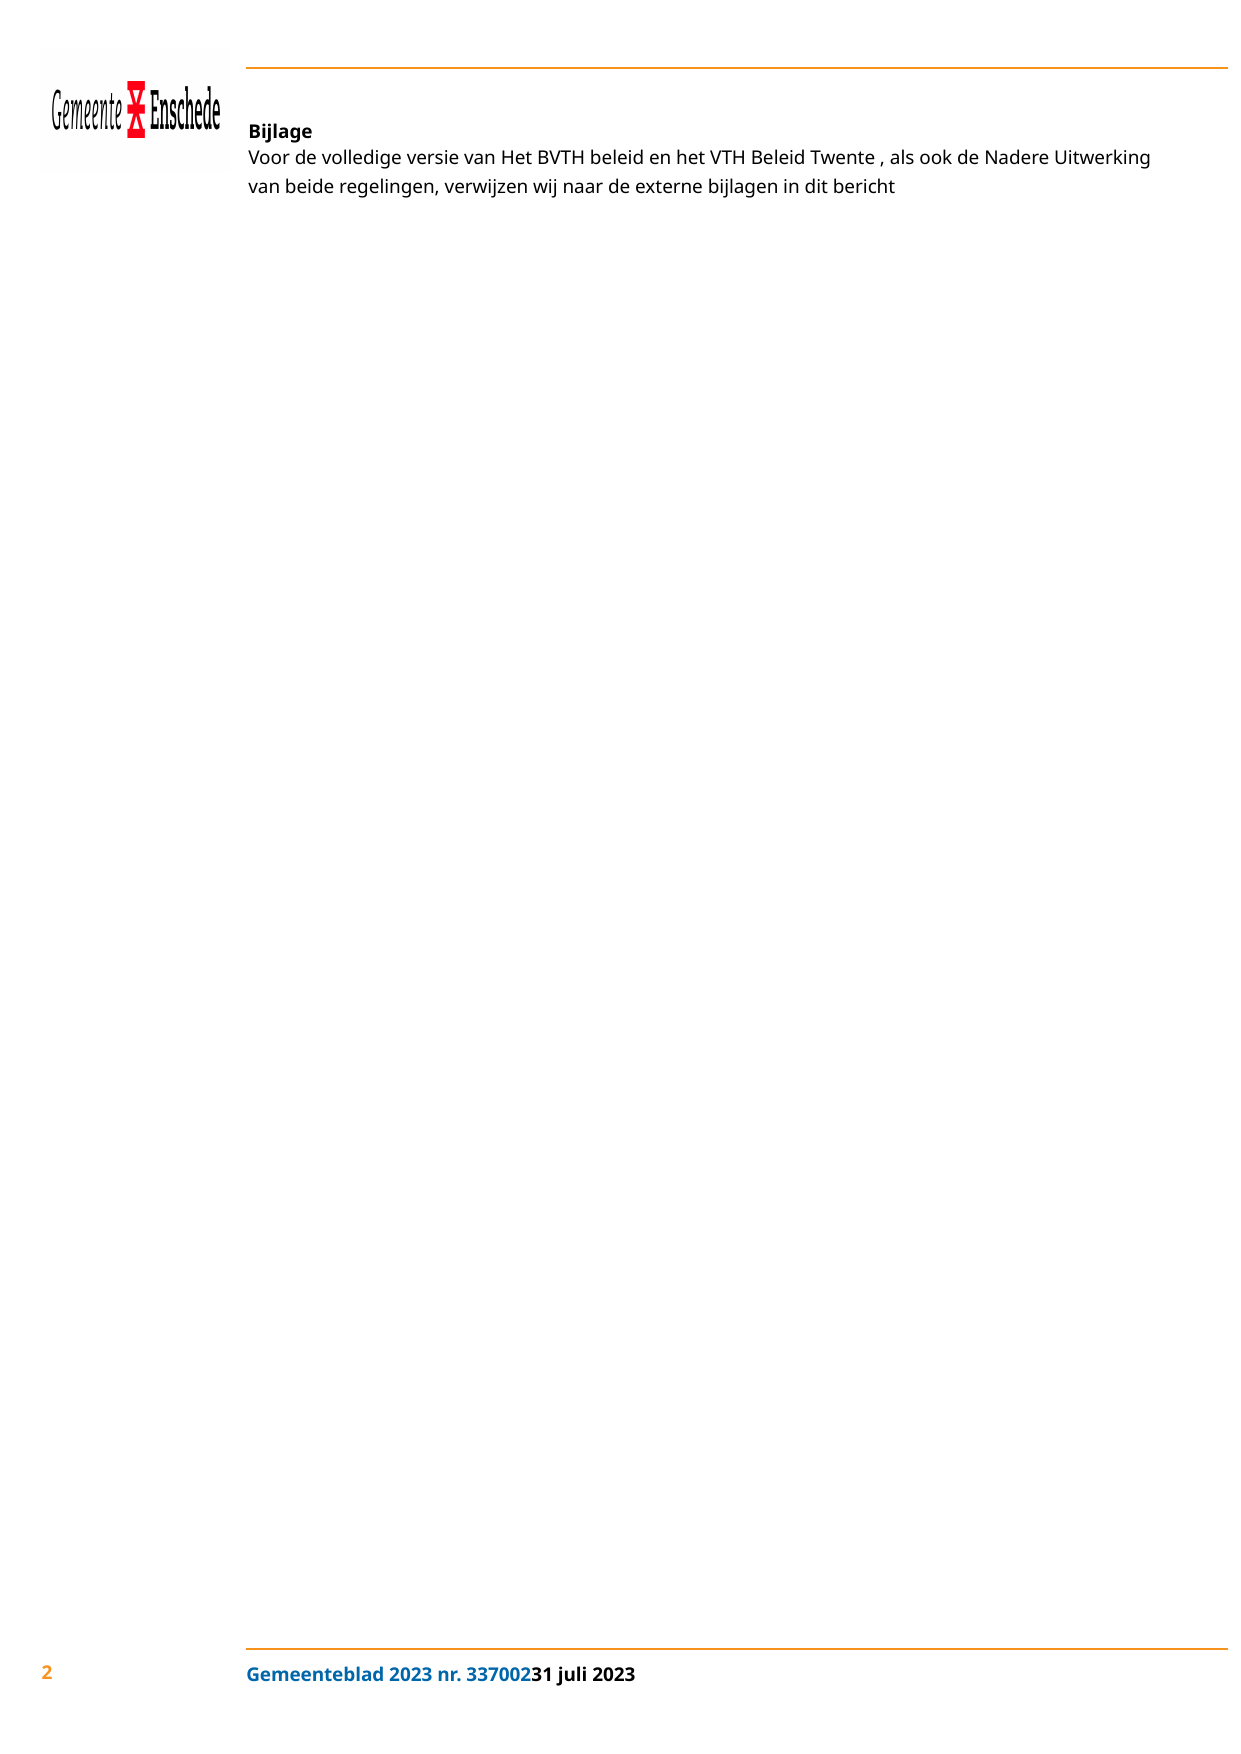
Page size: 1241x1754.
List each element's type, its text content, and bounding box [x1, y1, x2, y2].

text Bijlage [248, 116, 1152, 144]
text Voor de volledige versie van Het BVTH beleid en het VTH Beleid Twente , als ook de Nadere Uitwerking van beide regelingen, verwijzen wij naar de externe bijlagen in dit bericht [248, 144, 1152, 199]
picture [41, 47, 231, 172]
